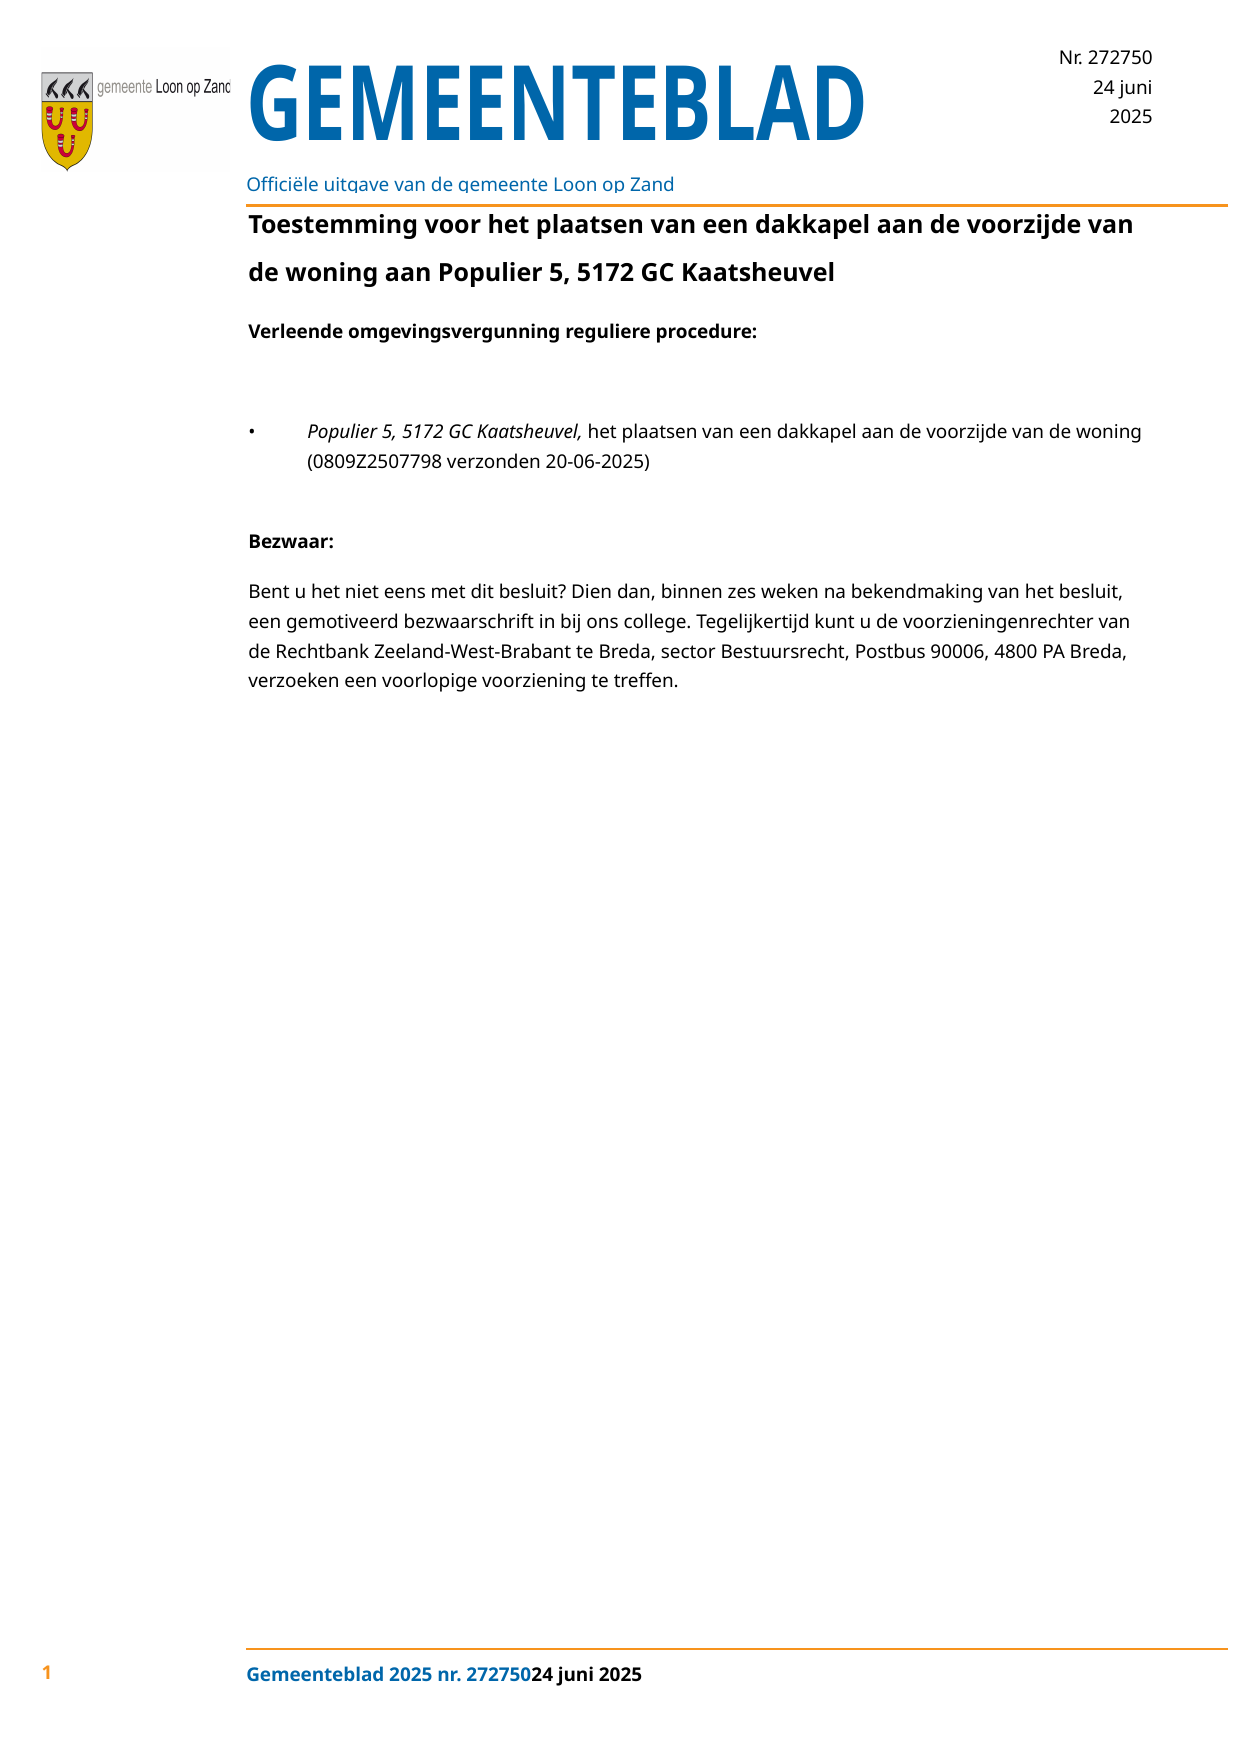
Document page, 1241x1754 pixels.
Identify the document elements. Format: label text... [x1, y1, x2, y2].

text Toestemming voor het plaatsen van een dakkapel aan de voorzijde van de woning aan Populier 5, 5172 GC Kaatsheuvel [248, 207, 1152, 288]
picture [41, 47, 231, 172]
list Populier 5, 5172 GC Kaatsheuvel, het plaatsen van een dakkapel aan de voorzijde van de woning (0809Z2507798 verzonden 20-06-2025) [248, 419, 1152, 474]
text Bent u het niet eens met dit besluit? Dien dan, binnen zes weken na bekendmaking van het besluit, een gemotiveerd bezwaarschrift in bij ons college. Tegelijkertijd kunt u de voorzieningenrechter van de Rechtbank Zeeland-West-Brabant te Breda, sector Bestuursrecht, Postbus 90006, 4800 PA Breda, verzoeken een voorlopige voorziening te treffen. [248, 579, 1152, 693]
text Bezwaar: [248, 528, 1152, 554]
text Verleende omgevingsvergunning reguliere procedure: [248, 318, 1152, 344]
